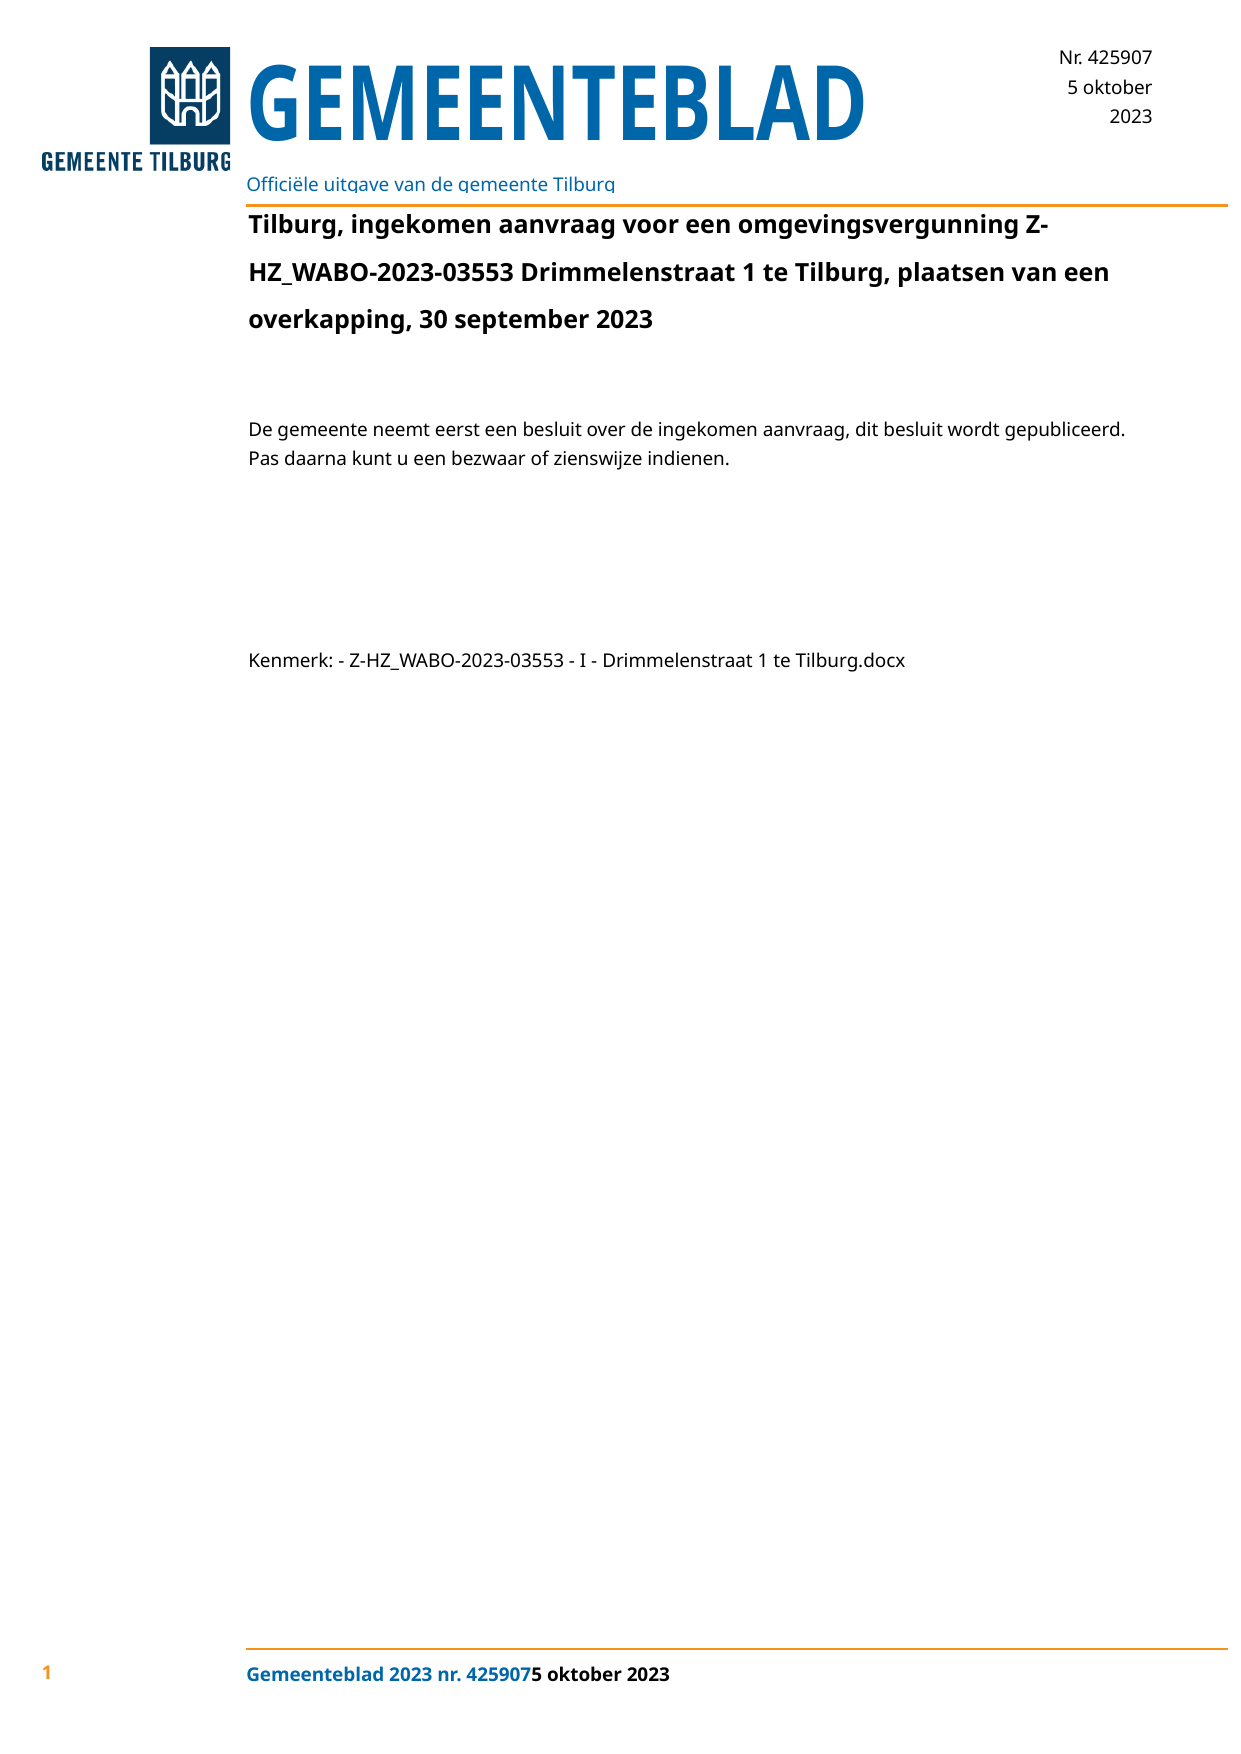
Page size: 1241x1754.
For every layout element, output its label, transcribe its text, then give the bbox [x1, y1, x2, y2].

text Kenmerk: - Z-HZ_WABO-2023-03553 - I - Drimmelenstraat 1 te Tilburg.docx [248, 647, 1152, 673]
picture [41, 47, 231, 172]
text De gemeente neemt eerst een besluit over de ingekomen aanvraag, dit besluit wordt gepubliceerd. Pas daarna kunt u een bezwaar of zienswijze indienen. [248, 416, 1152, 471]
text Tilburg, ingekomen aanvraag voor een omgevingsvergunning Z-HZ_WABO-2023-03553 Drimmelenstraat 1 te Tilburg, plaatsen van een overkapping, 30 september 2023 [248, 207, 1152, 336]
